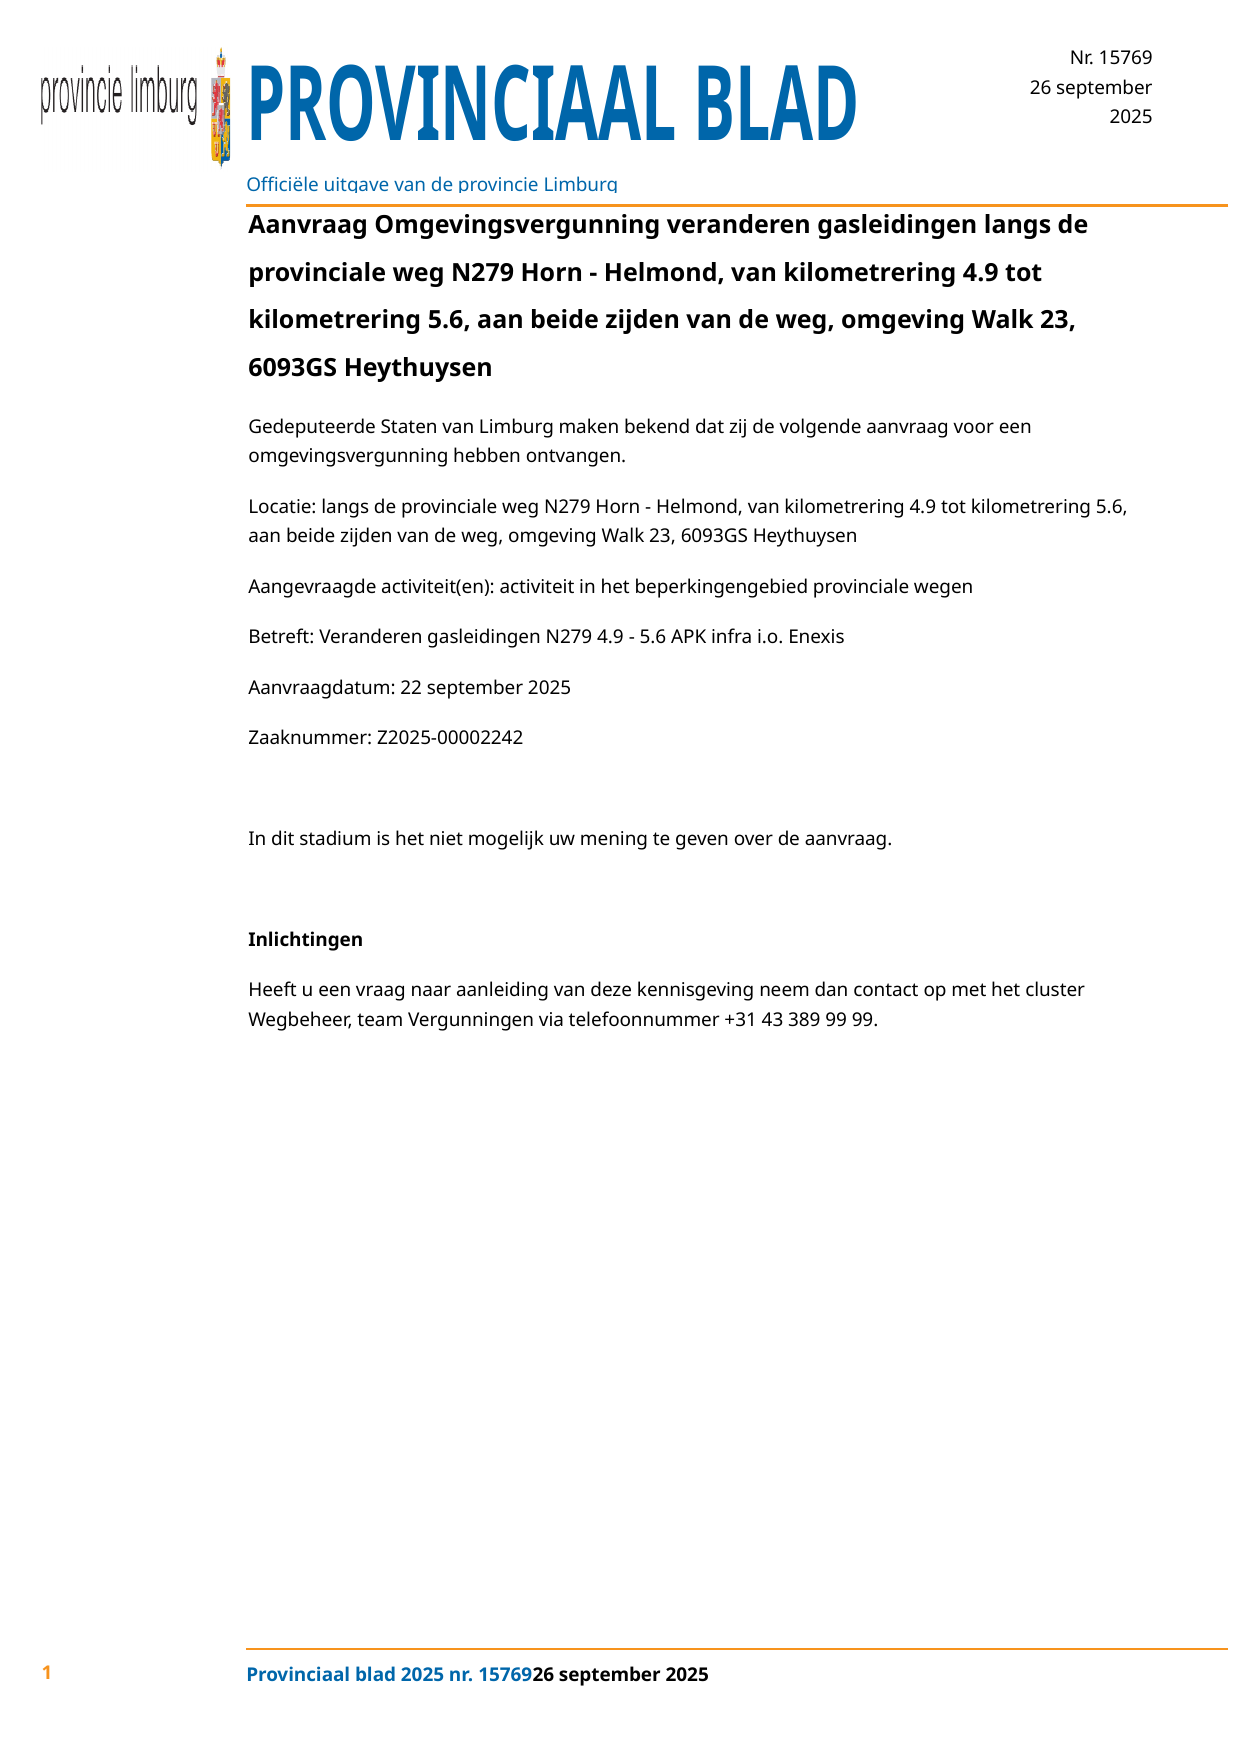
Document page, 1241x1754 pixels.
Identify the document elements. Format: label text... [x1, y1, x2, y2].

text In dit stadium is het niet mogelijk uw mening te geven over de aanvraag. [248, 825, 1152, 851]
text Betreft: Veranderen gasleidingen N279 4.9 - 5.6 APK infra i.o. Enexis [248, 623, 1152, 649]
text Locatie: langs de provinciale weg N279 Horn - Helmond, van kilometrering 4.9 tot kilometrering 5.6, aan beide zijden van de weg, omgeving Walk 23, 6093GS Heythuysen [248, 493, 1152, 548]
text Inlichtingen [248, 926, 1152, 952]
picture [41, 47, 231, 172]
text Heeft u een vraag naar aanleiding van deze kennisgeving neem dan contact op met het cluster Wegbeheer, team Vergunningen via telefoonnummer +31 43 389 99 99. [248, 976, 1152, 1032]
text Zaaknummer: Z2025-00002242 [248, 724, 1152, 750]
text Gedeputeerde Staten van Limburg maken bekend dat zij de volgende aanvraag voor een omgevingsvergunning hebben ontvangen. [248, 413, 1152, 468]
text Aanvraagdatum: 22 september 2025 [248, 674, 1152, 700]
text Aanvraag Omgevingsvergunning veranderen gasleidingen langs de provinciale weg N279 Horn - Helmond, van kilometrering 4.9 tot kilometrering 5.6, aan beide zijden van de weg, omgeving Walk 23, 6093GS Heythuysen [248, 207, 1152, 384]
text Aangevraagde activiteit(en): activiteit in het beperkingengebied provinciale wegen [248, 573, 1152, 599]
